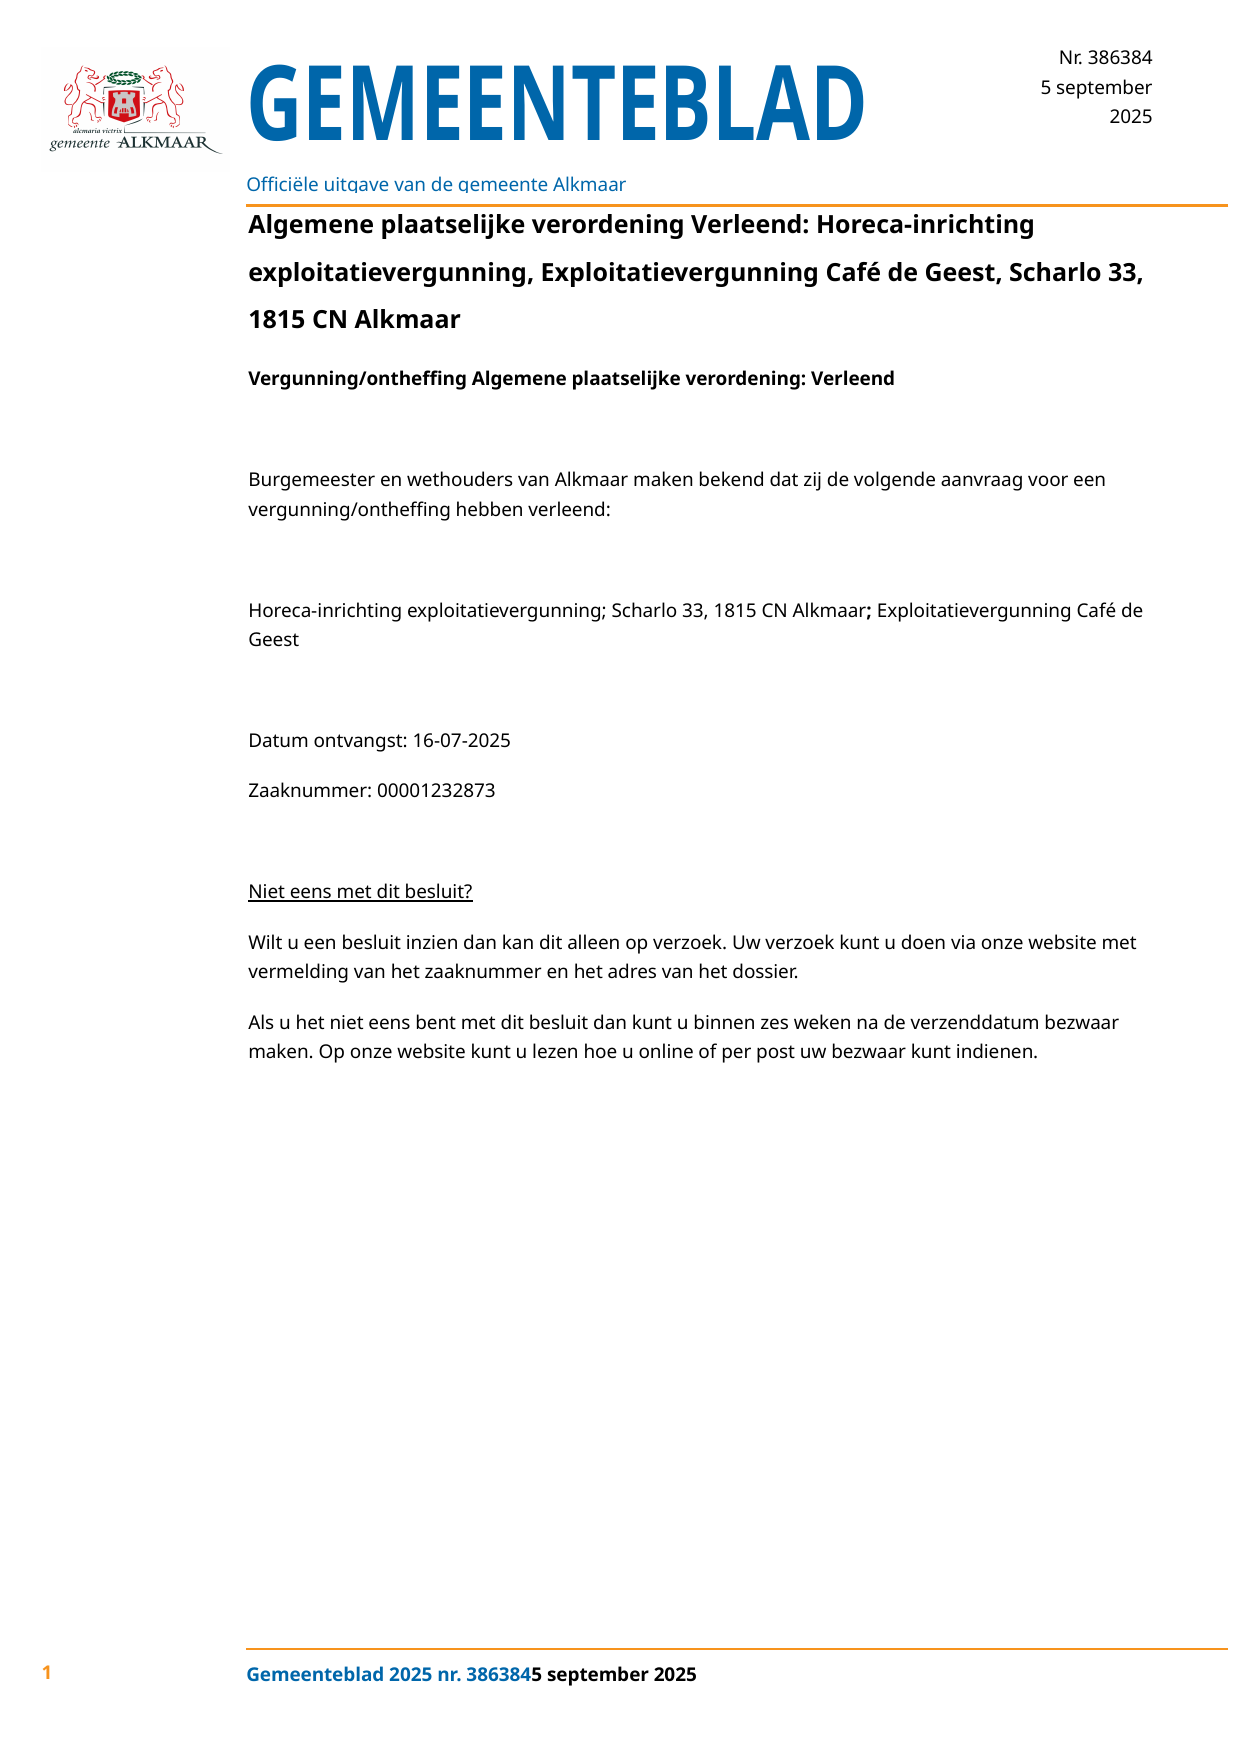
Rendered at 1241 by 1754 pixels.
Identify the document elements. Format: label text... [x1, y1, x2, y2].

picture [41, 47, 231, 172]
text Wilt u een besluit inzien dan kan dit alleen op verzoek. Uw verzoek kunt u doen via onze website met vermelding van het zaaknummer en het adres van het dossier. [248, 929, 1152, 984]
text Vergunning/ontheffing Algemene plaatselijke verordening: Verleend [248, 366, 1152, 391]
text Burgemeester en wethouders van Alkmaar maken bekend dat zij de volgende aanvraag voor een vergunning/ontheffing hebben verleend: [248, 466, 1152, 522]
text Algemene plaatselijke verordening Verleend: Horeca-inrichting exploitatievergunning, Exploitatievergunning Café de Geest, Scharlo 33, 1815 CN Alkmaar [248, 207, 1152, 336]
text Zaaknummer: 00001232873 [248, 778, 1152, 803]
text Als u het niet eens bent met dit besluit dan kunt u binnen zes weken na de verzenddatum bezwaar maken. Op onze website kunt u lezen hoe u online of per post uw bezwaar kunt indienen. [248, 1009, 1152, 1064]
text Datum ontvangst: 16-07-2025 [248, 727, 1152, 753]
text Horeca-inrichting exploitatievergunning; Scharlo 33, 1815 CN Alkmaar; Exploitatievergunning Café de Geest [248, 597, 1152, 652]
text Niet eens met dit besluit? [248, 878, 1152, 904]
